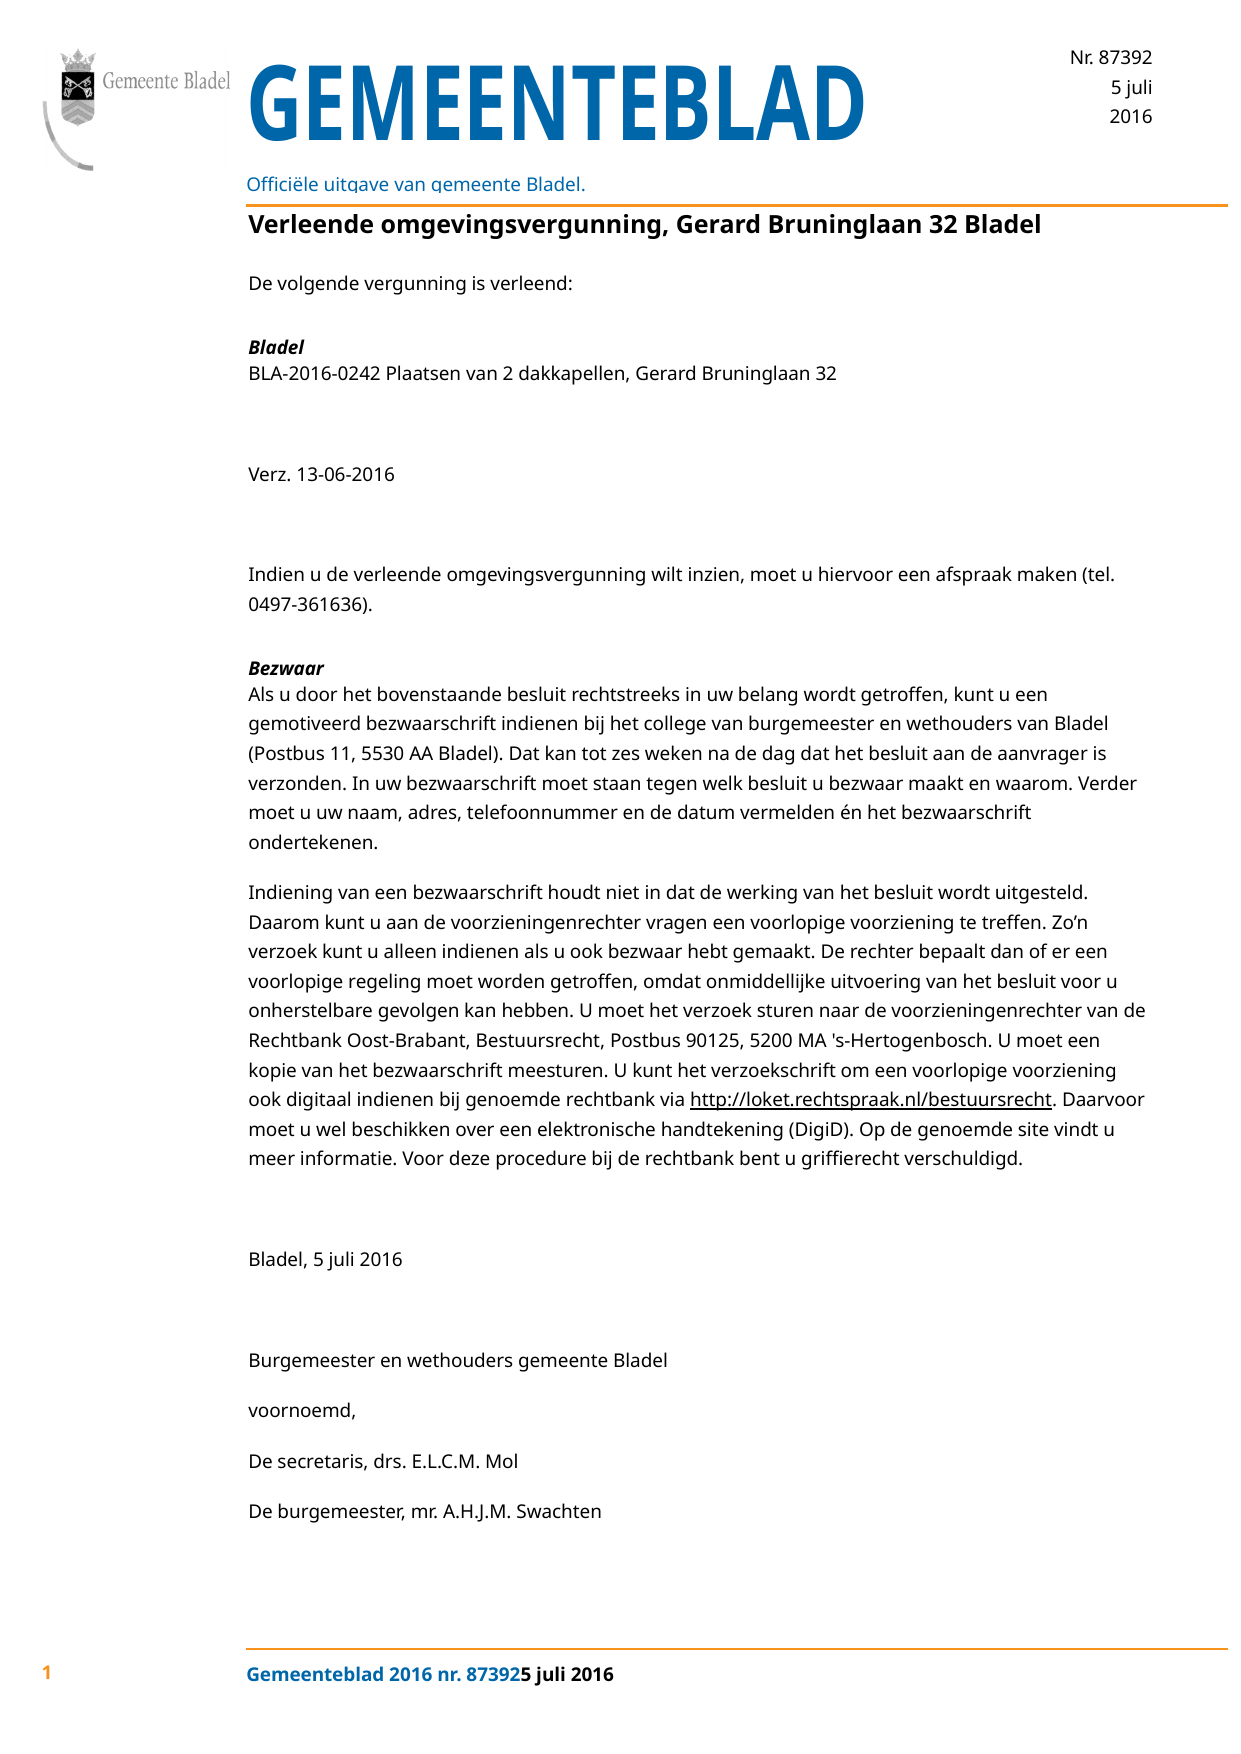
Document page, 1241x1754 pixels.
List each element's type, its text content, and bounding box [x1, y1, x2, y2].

text Indiening van een bezwaarschrift houdt niet in dat de werking van het besluit wordt uitgesteld. Daarom kunt u aan de voorzieningenrechter vragen een voorlopige voorziening te treffen. Zo’n verzoek kunt u alleen indienen als u ook bezwaar hebt gemaakt. De rechter bepaalt dan of er een voorlopige regeling moet worden getroffen, omdat onmiddellijke uitvoering van het besluit voor u onherstelbare gevolgen kan hebben. U moet het verzoek sturen naar de voorzieningenrechter van de Rechtbank Oost-Brabant, Bestuursrecht, Postbus 90125, 5200 MA 's-Hertogenbosch. U moet een kopie van het bezwaarschrift meesturen. U kunt het verzoekschrift om een voorlopige voorziening ook digitaal indienen bij genoemde rechtbank via http://loket.rechtspraak.nl/bestuursrecht. Daarvoor moet u wel beschikken over een elektronische handtekening (DigiD). Op de genoemde site vindt u meer informatie. Voor deze procedure bij de rechtbank bent u griffierecht verschuldigd. [248, 879, 1152, 1171]
text De burgemeester, mr. A.H.J.M. Swachten [248, 1498, 1152, 1524]
text Verz. 13-06-2016 [248, 461, 1152, 487]
text BLA-2016-0242 Plaatsen van 2 dakkapellen, Gerard Bruninglaan 32 [248, 360, 1152, 386]
text Bezwaar [248, 655, 1152, 681]
text Als u door het bovenstaande besluit rechtstreeks in uw belang wordt getroffen, kunt u een gemotiveerd bezwaarschrift indienen bij het college van burgemeester en wethouders van Bladel (Postbus 11, 5530 AA Bladel). Dat kan tot zes weken na de dag dat het besluit aan de aanvrager is verzonden. In uw bezwaarschrift moet staan tegen welk besluit u bezwaar maakt en waarom. Verder moet u uw naam, adres, telefoonnummer en de datum vermelden én het bezwaarschrift ondertekenen. [248, 681, 1152, 854]
text Verleende omgevingsvergunning, Gerard Bruninglaan 32 Bladel [248, 207, 1152, 241]
text Bladel, 5 juli 2016 [248, 1246, 1152, 1272]
text De secretaris, drs. E.L.C.M. Mol [248, 1448, 1152, 1474]
picture [41, 47, 231, 172]
text Bladel [248, 334, 1152, 360]
text voornoemd, [248, 1398, 1152, 1423]
text De volgende vergunning is verleend: [248, 270, 1152, 296]
text Burgemeester en wethouders gemeente Bladel [248, 1347, 1152, 1373]
text Indien u de verleende omgevingsvergunning wilt inzien, moet u hiervoor een afspraak maken (tel. 0497-361636). [248, 562, 1152, 617]
